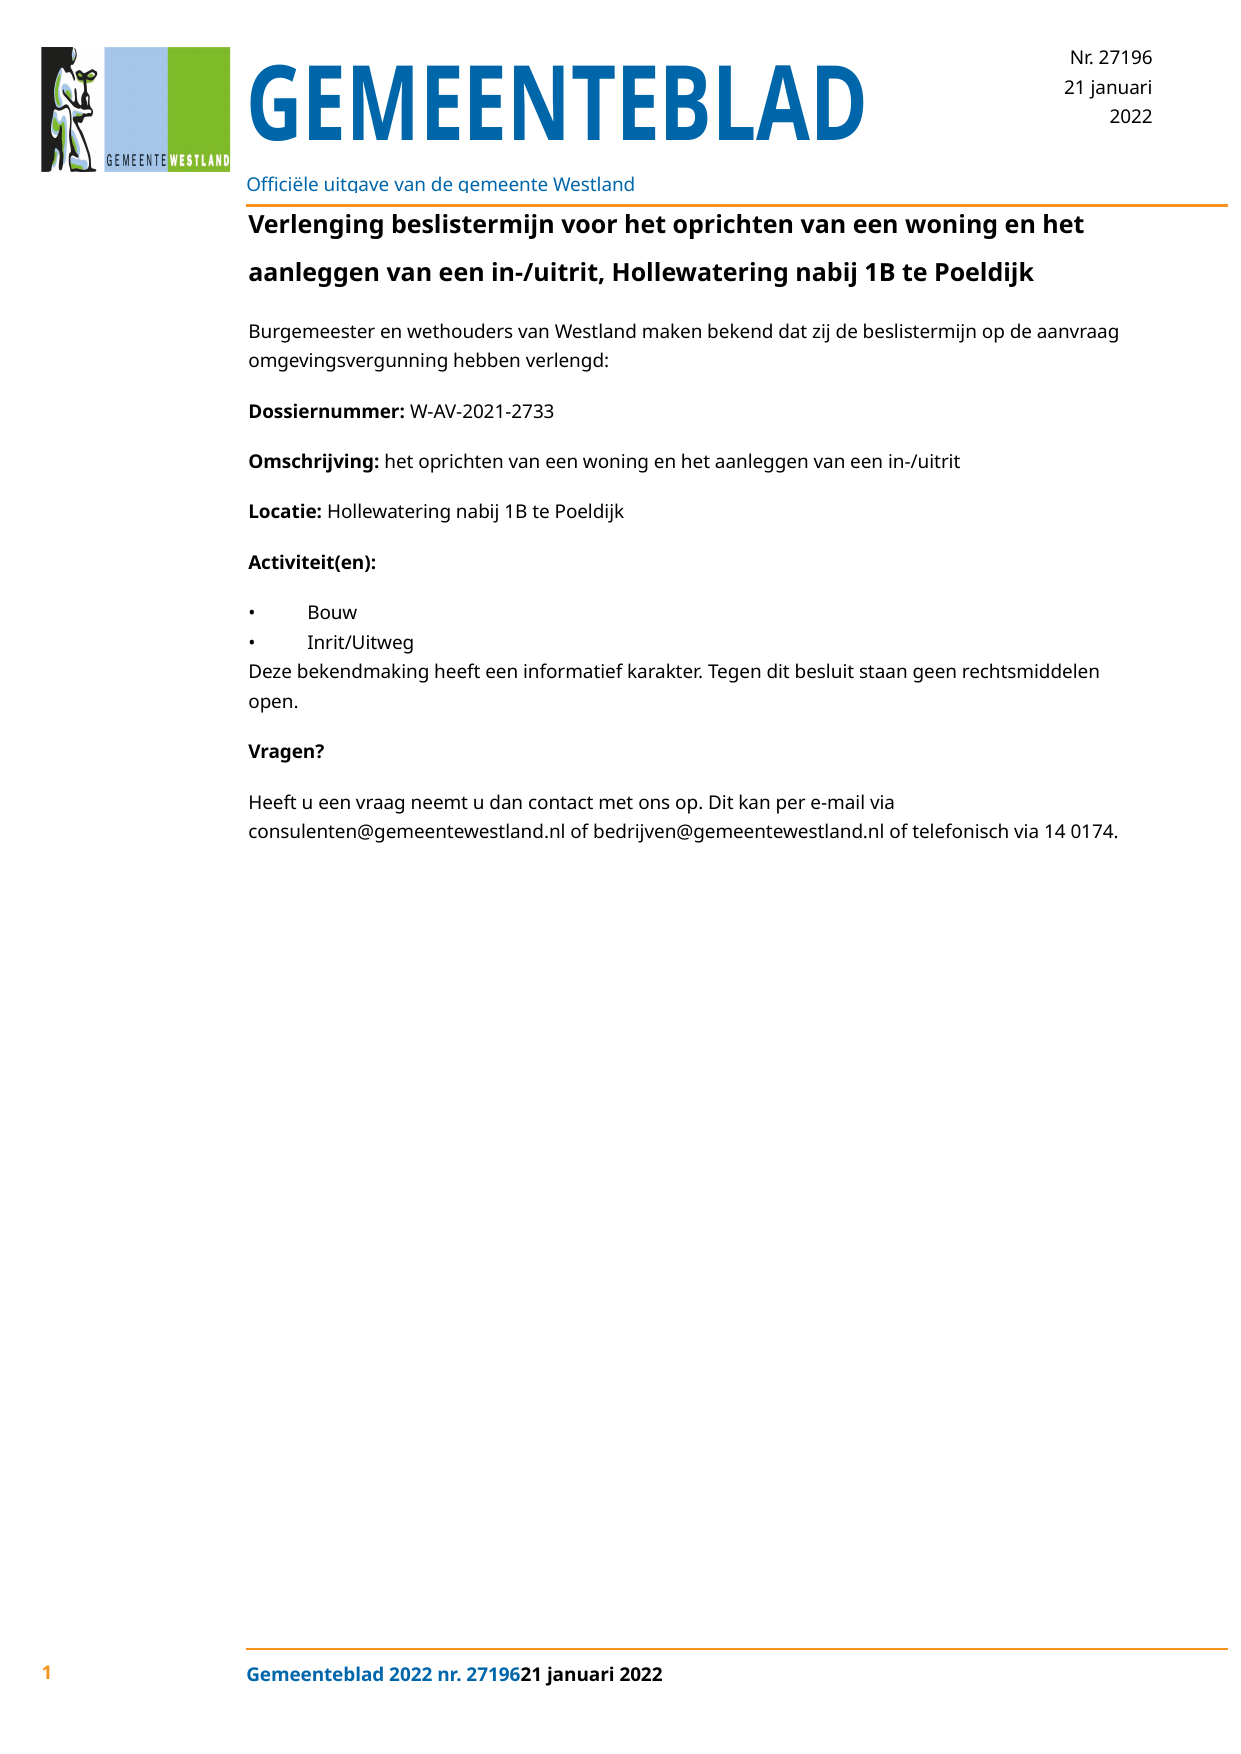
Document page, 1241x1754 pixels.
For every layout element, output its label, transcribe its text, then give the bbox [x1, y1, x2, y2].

text Omschrijving: het oprichten van een woning en het aanleggen van een in-/uitrit [248, 448, 1152, 474]
text Verlenging beslistermijn voor het oprichten van een woning en het aanleggen van een in-/uitrit, Hollewatering nabij 1B te Poeldijk [248, 207, 1152, 288]
list Inrit/Uitweg [248, 629, 1152, 655]
text Activiteit(en): [248, 549, 1152, 575]
list Bouw [248, 599, 1152, 625]
text Vragen? [248, 739, 1152, 764]
text Heeft u een vraag neemt u dan contact met ons op. Dit kan per e-mail via consulenten@gemeentewestland.nl of bedrijven@gemeentewestland.nl of telefonisch via 14 0174. [248, 789, 1152, 844]
picture [41, 47, 231, 172]
text Burgemeester en wethouders van Westland maken bekend dat zij de beslistermijn op de aanvraag omgevingsvergunning hebben verlengd: [248, 318, 1152, 373]
text Locatie: Hollewatering nabij 1B te Poeldijk [248, 499, 1152, 524]
text Deze bekendmaking heeft een informatief karakter. Tegen dit besluit staan geen rechtsmiddelen open. [248, 659, 1152, 714]
text Dossiernummer: W-AV-2021-2733 [248, 398, 1152, 424]
